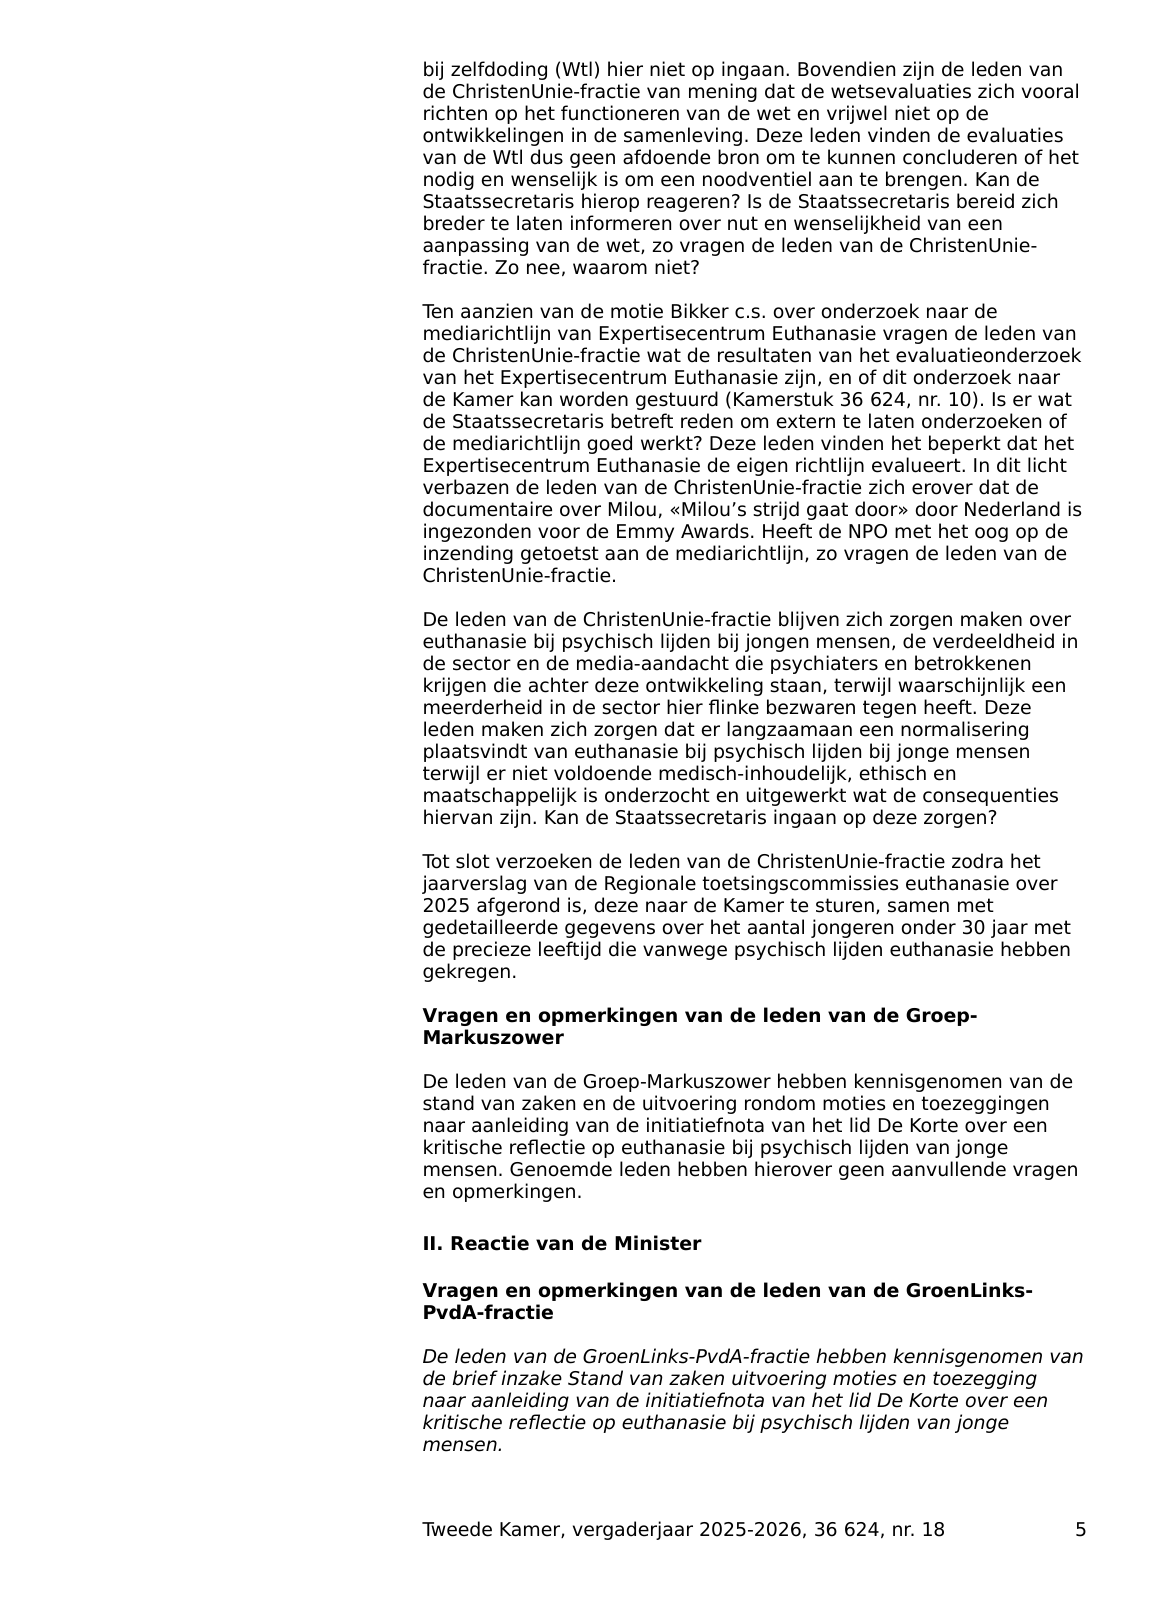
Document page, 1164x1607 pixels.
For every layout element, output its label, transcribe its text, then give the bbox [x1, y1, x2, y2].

text Tot slot verzoeken de leden van de ChristenUnie-fractie zodra het jaarverslag van de Regionale toetsingscommissies euthanasie over 2025 afgerond is, deze naar de Kamer te sturen, samen met gedetailleerde gegevens over het aantal jongeren onder 30 jaar met de precieze leeftijd die vanwege psychisch lijden euthanasie hebben gekregen. [422, 851, 1087, 983]
text De leden van de ChristenUnie-fractie blijven zich zorgen maken over euthanasie bij psychisch lijden bij jongen mensen, de verdeeldheid in de sector en de media-aandacht die psychiaters en betrokkenen krijgen die achter deze ontwikkeling staan, terwijl waarschijnlijk een meerderheid in de sector hier flinke bezwaren tegen heeft. Deze leden maken zich zorgen dat er langzaamaan een normalisering plaatsvindt van euthanasie bij psychisch lijden bij jonge mensen terwijl er niet voldoende medisch-inhoudelijk, ethisch en maatschappelijk is onderzocht en uitgewerkt wat de consequenties hiervan zijn. Kan de Staatssecretaris ingaan op deze zorgen? [422, 609, 1087, 829]
text bij zelfdoding (Wtl) hier niet op ingaan. Bovendien zijn de leden van de ChristenUnie-fractie van mening dat de wetsevaluaties zich vooral richten op het functioneren van de wet en vrijwel niet op de ontwikkelingen in de samenleving. Deze leden vinden de evaluaties van de Wtl dus geen afdoende bron om te kunnen concluderen of het nodig en wenselijk is om een noodventiel aan te brengen. Kan de Staatssecretaris hierop reageren? Is de Staatssecretaris bereid zich breder te laten informeren over nut en wenselijkheid van een aanpassing van de wet, zo vragen de leden van de ChristenUnie-fractie. Zo nee, waarom niet? [422, 59, 1087, 279]
text Ten aanzien van de motie Bikker c.s. over onderzoek naar de mediarichtlijn van Expertisecentrum Euthanasie vragen de leden van de ChristenUnie-fractie wat de resultaten van het evaluatieonderzoek van het Expertisecentrum Euthanasie zijn, en of dit onderzoek naar de Kamer kan worden gestuurd (Kamerstuk 36 624, nr. 10). Is er wat de Staatssecretaris betreft reden om extern te laten onderzoeken of de mediarichtlijn goed werkt? Deze leden vinden het beperkt dat het Expertisecentrum Euthanasie de eigen richtlijn evalueert. In dit licht verbazen de leden van de ChristenUnie-fractie zich erover dat de documentaire over Milou, «Milou’s strijd gaat door» door Nederland is ingezonden voor de Emmy Awards. Heeft de NPO met het oog op de inzending getoetst aan de mediarichtlijn, zo vragen de leden van de ChristenUnie-fractie. [422, 301, 1087, 587]
subtitle II. Reactie van de Minister [422, 1233, 1087, 1255]
subtitle Vragen en opmerkingen van de leden van de Groep-Markuszower [422, 1005, 1087, 1049]
subtitle Vragen en opmerkingen van de leden van de GroenLinks-PvdA-fractie [422, 1280, 1087, 1324]
text De leden van de GroenLinks-PvdA-fractie hebben kennisgenomen van de brief inzake Stand van zaken uitvoering moties en toezegging naar aanleiding van de initiatiefnota van het lid De Korte over een kritische reflectie op euthanasie bij psychisch lijden van jonge mensen. [422, 1346, 1087, 1456]
text De leden van de Groep-Markuszower hebben kennisgenomen van de stand van zaken en de uitvoering rondom moties en toezeggingen naar aanleiding van de initiatiefnota van het lid De Korte over een kritische reflectie op euthanasie bij psychisch lijden van jonge mensen. Genoemde leden hebben hierover geen aanvullende vragen en opmerkingen. [422, 1071, 1087, 1203]
